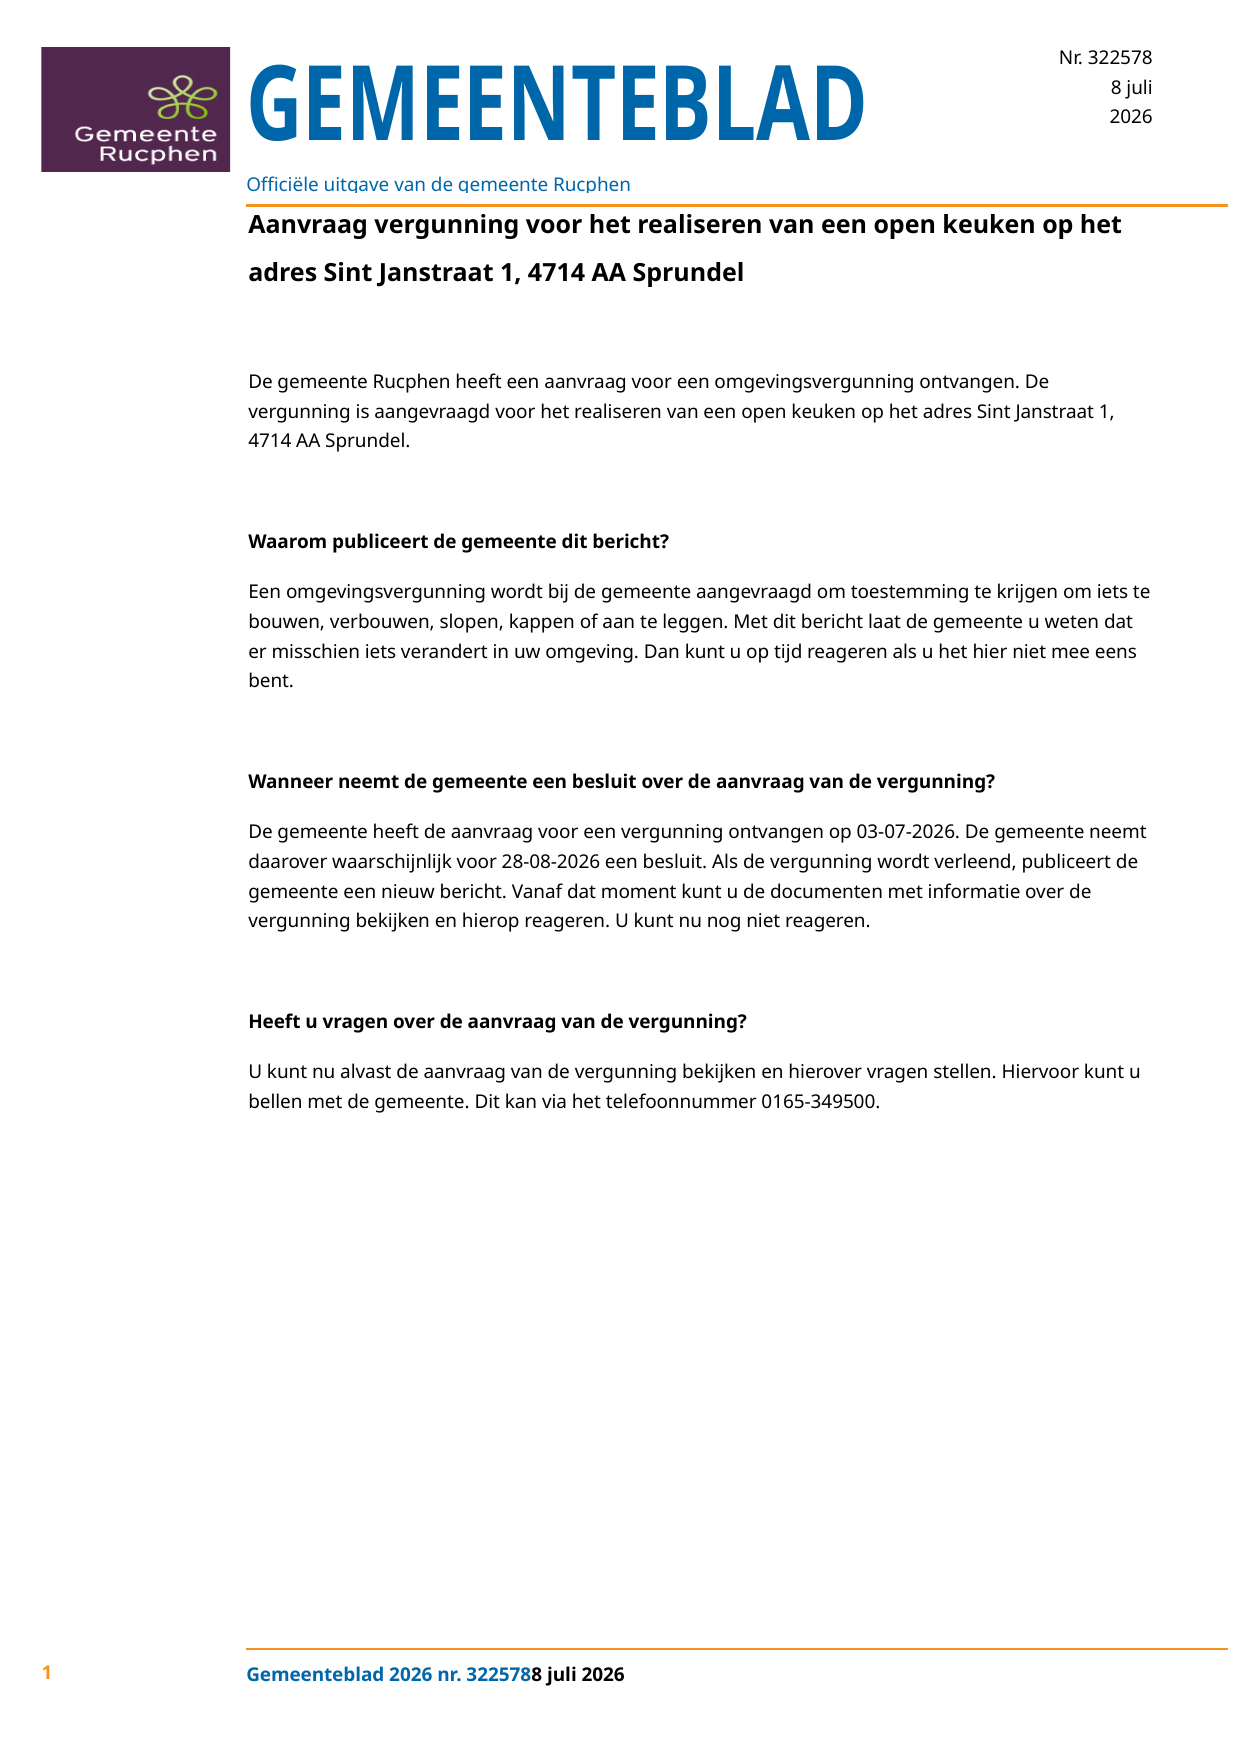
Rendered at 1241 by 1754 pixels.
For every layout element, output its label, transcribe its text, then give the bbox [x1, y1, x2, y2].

text Aanvraag vergunning voor het realiseren van een open keuken op het adres Sint Janstraat 1, 4714 AA Sprundel [248, 207, 1152, 288]
text Waarom publiceert de gemeente dit bericht? [248, 528, 1152, 554]
text De gemeente heeft de aanvraag voor een vergunning ontvangen op 03-07-2026. De gemeente neemt daarover waarschijnlijk voor 28-08-2026 een besluit. Als de vergunning wordt verleend, publiceert de gemeente een nieuw bericht. Vanaf dat moment kunt u de documenten met informatie over de vergunning bekijken en hierop reageren. U kunt nu nog niet reageren. [248, 819, 1152, 933]
text Heeft u vragen over de aanvraag van de vergunning? [248, 1008, 1152, 1034]
text Wanneer neemt de gemeente een besluit over de aanvraag van de vergunning? [248, 768, 1152, 794]
picture [41, 47, 231, 172]
text U kunt nu alvast de aanvraag van de vergunning bekijken en hierover vragen stellen. Hiervoor kunt u bellen met de gemeente. Dit kan via het telefoonnummer 0165-349500. [248, 1059, 1152, 1114]
text De gemeente Rucphen heeft een aanvraag voor een omgevingsvergunning ontvangen. De vergunning is aangevraagd voor het realiseren van een open keuken op het adres Sint Janstraat 1, 4714 AA Sprundel. [248, 368, 1152, 453]
text Een omgevingsvergunning wordt bij de gemeente aangevraagd om toestemming te krijgen om iets te bouwen, verbouwen, slopen, kappen of aan te leggen. Met dit bericht laat de gemeente u weten dat er misschien iets verandert in uw omgeving. Dan kunt u op tijd reageren als u het hier niet mee eens bent. [248, 579, 1152, 693]
